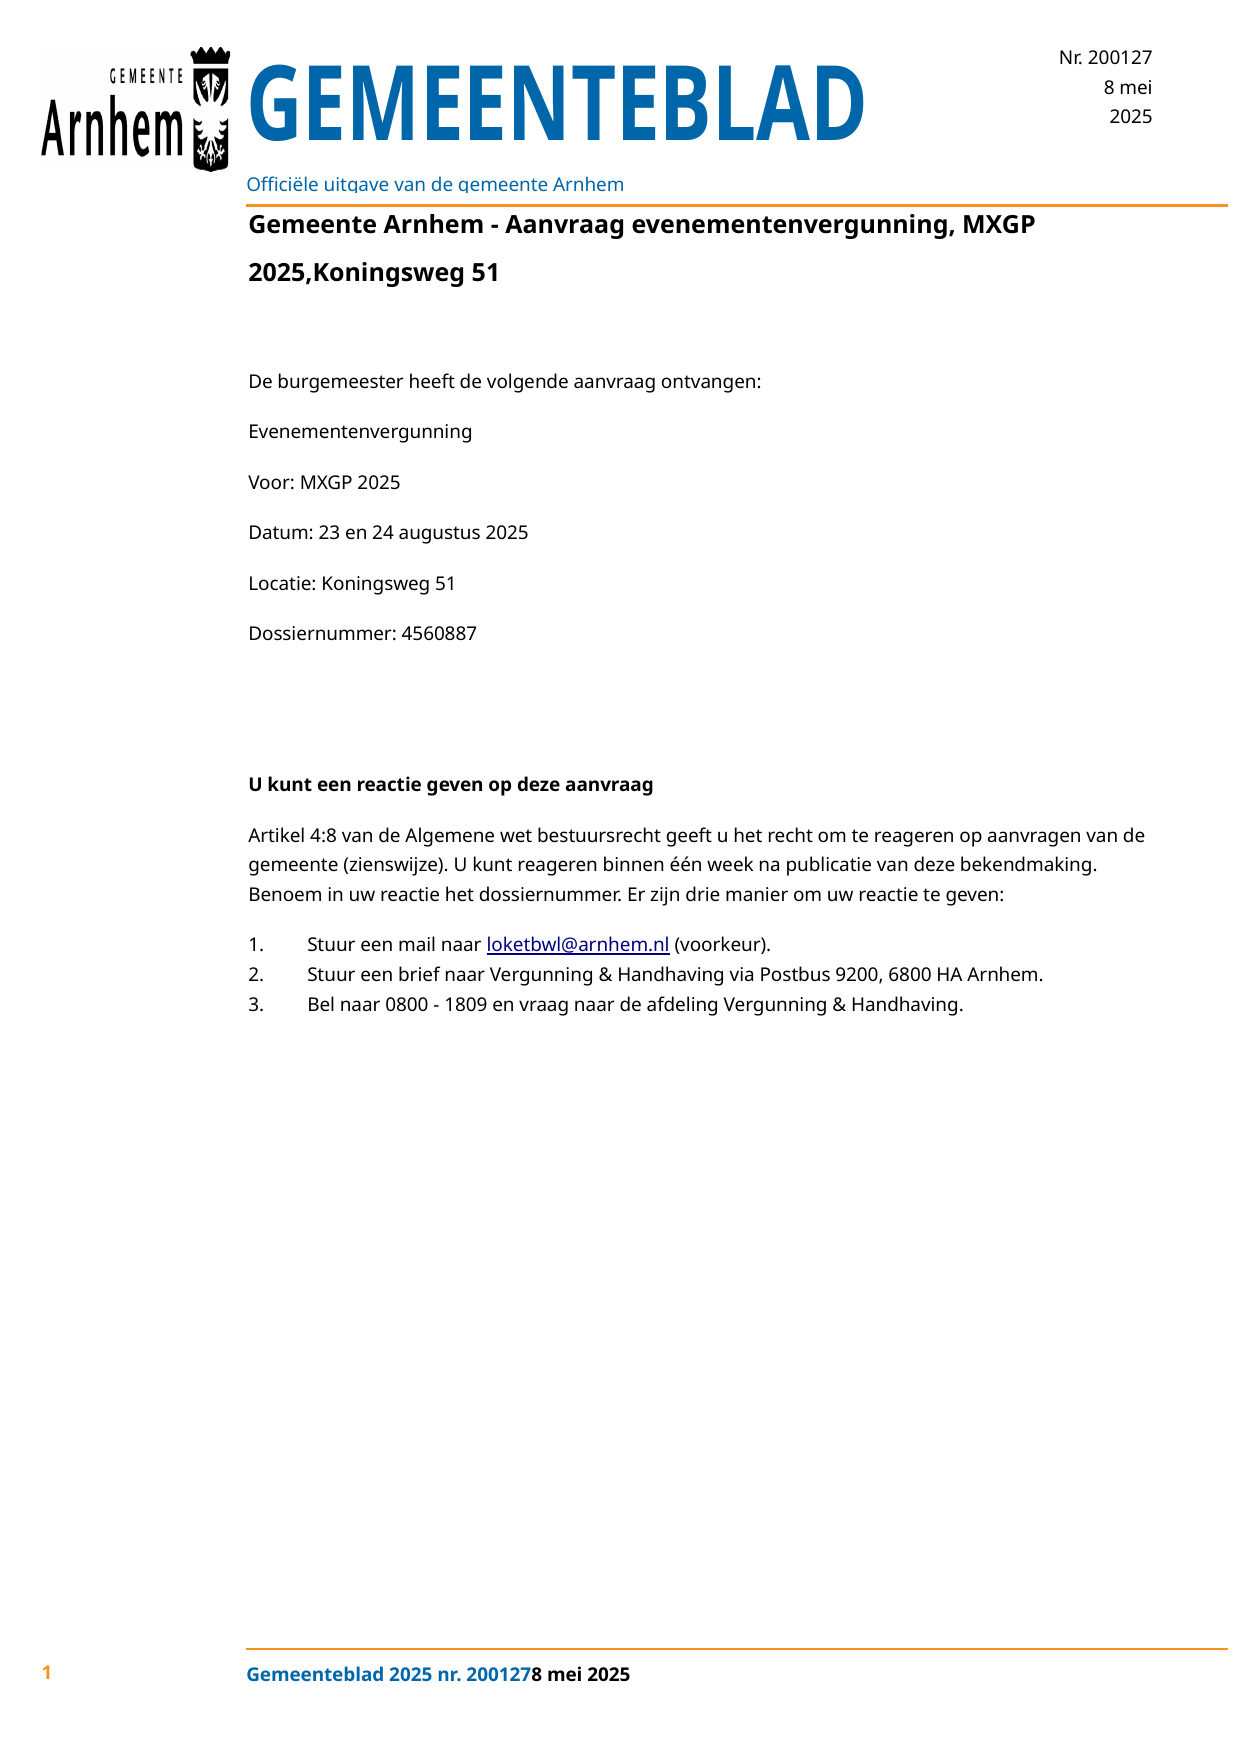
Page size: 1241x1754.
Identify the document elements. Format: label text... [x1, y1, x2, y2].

text U kunt een reactie geven op deze aanvraag [248, 772, 1152, 797]
text Gemeente Arnhem - Aanvraag evenementenvergunning, MXGP 2025,Koningsweg 51 [248, 207, 1152, 288]
text Voor: MXGP 2025 [248, 469, 1152, 495]
text De burgemeester heeft de volgende aanvraag ontvangen: [248, 368, 1152, 394]
list Bel naar 0800 - 1809 en vraag naar de afdeling Vergunning & Handhaving. [248, 991, 1152, 1017]
text Locatie: Koningsweg 51 [248, 570, 1152, 596]
list Stuur een mail naar loketbwl@arnhem.nl (voorkeur). [248, 932, 1152, 957]
text Artikel 4:8 van de Algemene wet bestuursrecht geeft u het recht om te reageren op aanvragen van de gemeente (zienswijze). U kunt reageren binnen één week na publicatie van deze bekendmaking. Benoem in uw reactie het dossiernummer. Er zijn drie manier om uw reactie te geven: [248, 822, 1152, 907]
text Evenementenvergunning [248, 419, 1152, 444]
picture [41, 47, 231, 172]
text Dossiernummer: 4560887 [248, 620, 1152, 646]
text Datum: 23 en 24 augustus 2025 [248, 519, 1152, 545]
list Stuur een brief naar Vergunning & Handhaving via Postbus 9200, 6800 HA Arnhem. [248, 961, 1152, 987]
